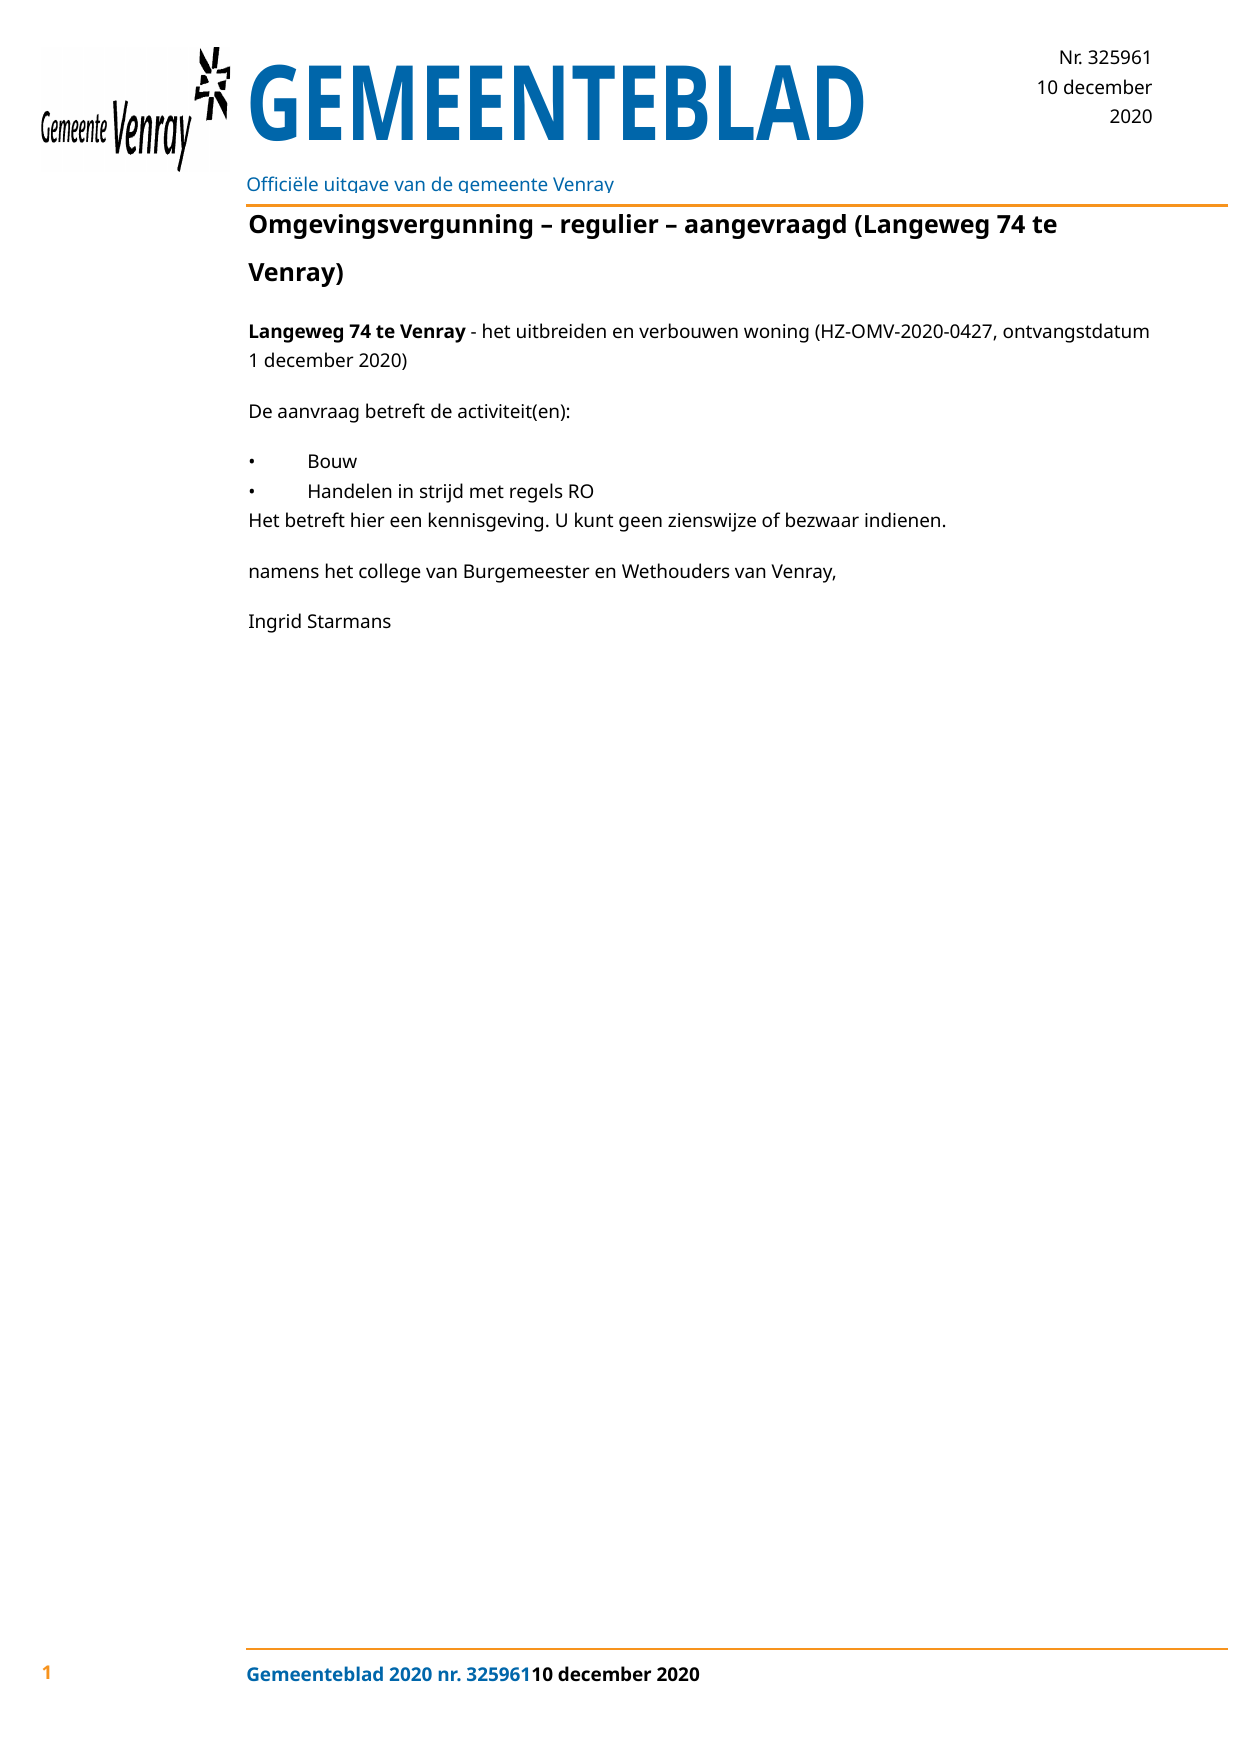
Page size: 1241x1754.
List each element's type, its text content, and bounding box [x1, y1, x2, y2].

picture [41, 47, 231, 172]
list Bouw [248, 448, 1152, 474]
text De aanvraag betreft de activiteit(en): [248, 398, 1152, 424]
text Omgevingsvergunning – regulier – aangevraagd (Langeweg 74 te Venray) [248, 207, 1152, 288]
text Langeweg 74 te Venray - het uitbreiden en verbouwen woning (HZ-OMV-2020-0427, ontvangstdatum 1 december 2020) [248, 318, 1152, 373]
list Handelen in strijd met regels RO [248, 478, 1152, 504]
text Het betreft hier een kennisgeving. U kunt geen zienswijze of bezwaar indienen. [248, 507, 1152, 533]
text namens het college van Burgemeester en Wethouders van Venray, [248, 558, 1152, 584]
text Ingrid Starmans [248, 608, 1152, 634]
